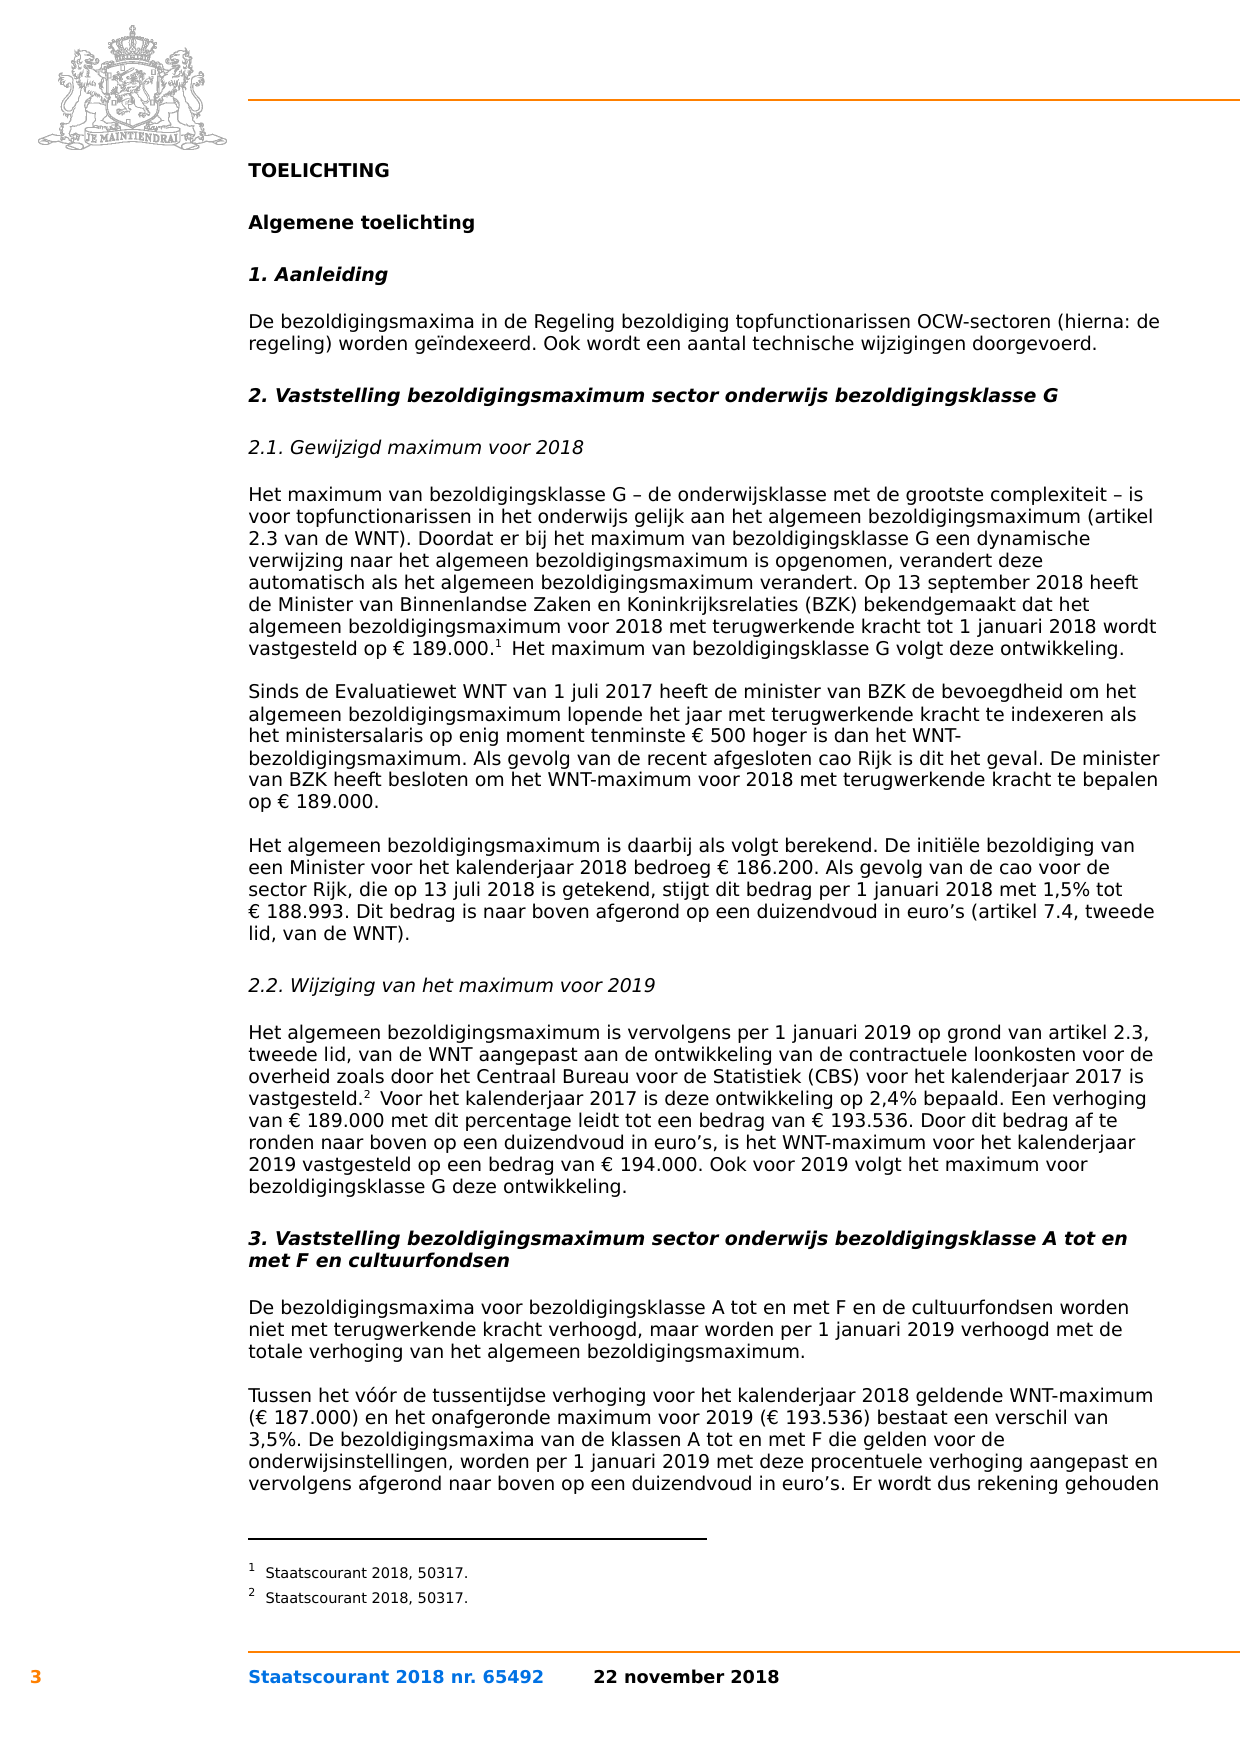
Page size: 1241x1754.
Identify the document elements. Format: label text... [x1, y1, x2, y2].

subtitle 1. Aanleiding [248, 264, 1163, 286]
text Staatscourant 2018, 50317. [248, 1561, 1163, 1583]
subtitle Algemene toelichting [248, 212, 1163, 234]
text Het algemeen bezoldigingsmaximum is vervolgens per 1 januari 2019 op grond van artikel 2.3, tweede lid, van de WNT aangepast aan de ontwikkeling van de contractuele loonkosten voor de overheid zoals door het Centraal Bureau voor de Statistiek (CBS) voor het kalenderjaar 2017 is vastgesteld. Voor het kalenderjaar 2017 is deze ontwikkeling op 2,4% bepaald. Een verhoging van € 189.000 met dit percentage leidt tot een bedrag van € 193.536. Door dit bedrag af te ronden naar boven op een duizendvoud in euro’s, is het WNT-maximum voor het kalenderjaar 2019 vastgesteld op een bedrag van € 194.000. Ook voor 2019 volgt het maximum voor bezoldigingsklasse G deze ontwikkeling. [248, 1022, 1163, 1198]
subtitle 2. Vaststelling bezoldigingsmaximum sector onderwijs bezoldigingsklasse G [248, 385, 1163, 407]
text Staatscourant 2018, 50317. [248, 1586, 1163, 1608]
subtitle 3. Vaststelling bezoldigingsmaximum sector onderwijs bezoldigingsklasse A tot en met F en cultuurfondsen [248, 1228, 1163, 1272]
subtitle TOELICHTING [248, 160, 1163, 182]
text De bezoldigingsmaxima voor bezoldigingsklasse A tot en met F en de cultuurfondsen worden niet met terugwerkende kracht verhoogd, maar worden per 1 januari 2019 verhoogd met de totale verhoging van het algemeen bezoldigingsmaximum. [248, 1297, 1163, 1363]
text Sinds de Evaluatiewet WNT van 1 juli 2017 heeft de minister van BZK de bevoegdheid om het algemeen bezoldigingsmaximum lopende het jaar met terugwerkende kracht te indexeren als het ministersalaris op enig moment tenminste € 500 hoger is dan het WNT-bezoldigingsmaximum. Als gevolg van de recent afgesloten cao Rijk is dit het geval. De minister van BZK heeft besloten om het WNT-maximum voor 2018 met terugwerkende kracht te bepalen op € 189.000. [248, 681, 1163, 813]
text Het algemeen bezoldigingsmaximum is daarbij als volgt berekend. De initiële bezoldiging van een Minister voor het kalenderjaar 2018 bedroeg € 186.200. Als gevolg van de cao voor de sector Rijk, die op 13 juli 2018 is getekend, stijgt dit bedrag per 1 januari 2018 met 1,5% tot € 188.993. Dit bedrag is naar boven afgerond op een duizendvoud in euro’s (artikel 7.4, tweede lid, van de WNT). [248, 835, 1163, 945]
subtitle 2.1. Gewijzigd maximum voor 2018 [248, 437, 1163, 459]
picture [38, 25, 227, 150]
subtitle 2.2. Wijziging van het maximum voor 2019 [248, 975, 1163, 997]
text Tussen het vóór de tussentijdse verhoging voor het kalenderjaar 2018 geldende WNT-maximum (€ 187.000) en het onafgeronde maximum voor 2019 (€ 193.536) bestaat een verschil van 3,5%. De bezoldigingsmaxima van de klassen A tot en met F die gelden voor de onderwijsinstellingen, worden per 1 januari 2019 met deze procentuele verhoging aangepast en vervolgens afgerond naar boven op een duizendvoud in euro’s. Er wordt dus rekening gehouden [248, 1385, 1163, 1494]
text Het maximum van bezoldigingsklasse G – de onderwijsklasse met de grootste complexiteit – is voor topfunctionarissen in het onderwijs gelijk aan het algemeen bezoldigingsmaximum (artikel 2.3 van de WNT). Doordat er bij het maximum van bezoldigingsklasse G een dynamische verwijzing naar het algemeen bezoldigingsmaximum is opgenomen, verandert deze automatisch als het algemeen bezoldigingsmaximum verandert. Op 13 september 2018 heeft de Minister van Binnenlandse Zaken en Koninkrijksrelaties (BZK) bekendgemaakt dat het algemeen bezoldigingsmaximum voor 2018 met terugwerkende kracht tot 1 januari 2018 wordt vastgesteld op € 189.000. Het maximum van bezoldigingsklasse G volgt deze ontwikkeling. [248, 484, 1163, 659]
text De bezoldigingsmaxima in de Regeling bezoldiging topfunctionarissen OCW-sectoren (hierna: de regeling) worden geïndexeerd. Ook wordt een aantal technische wijzigingen doorgevoerd. [248, 311, 1163, 355]
